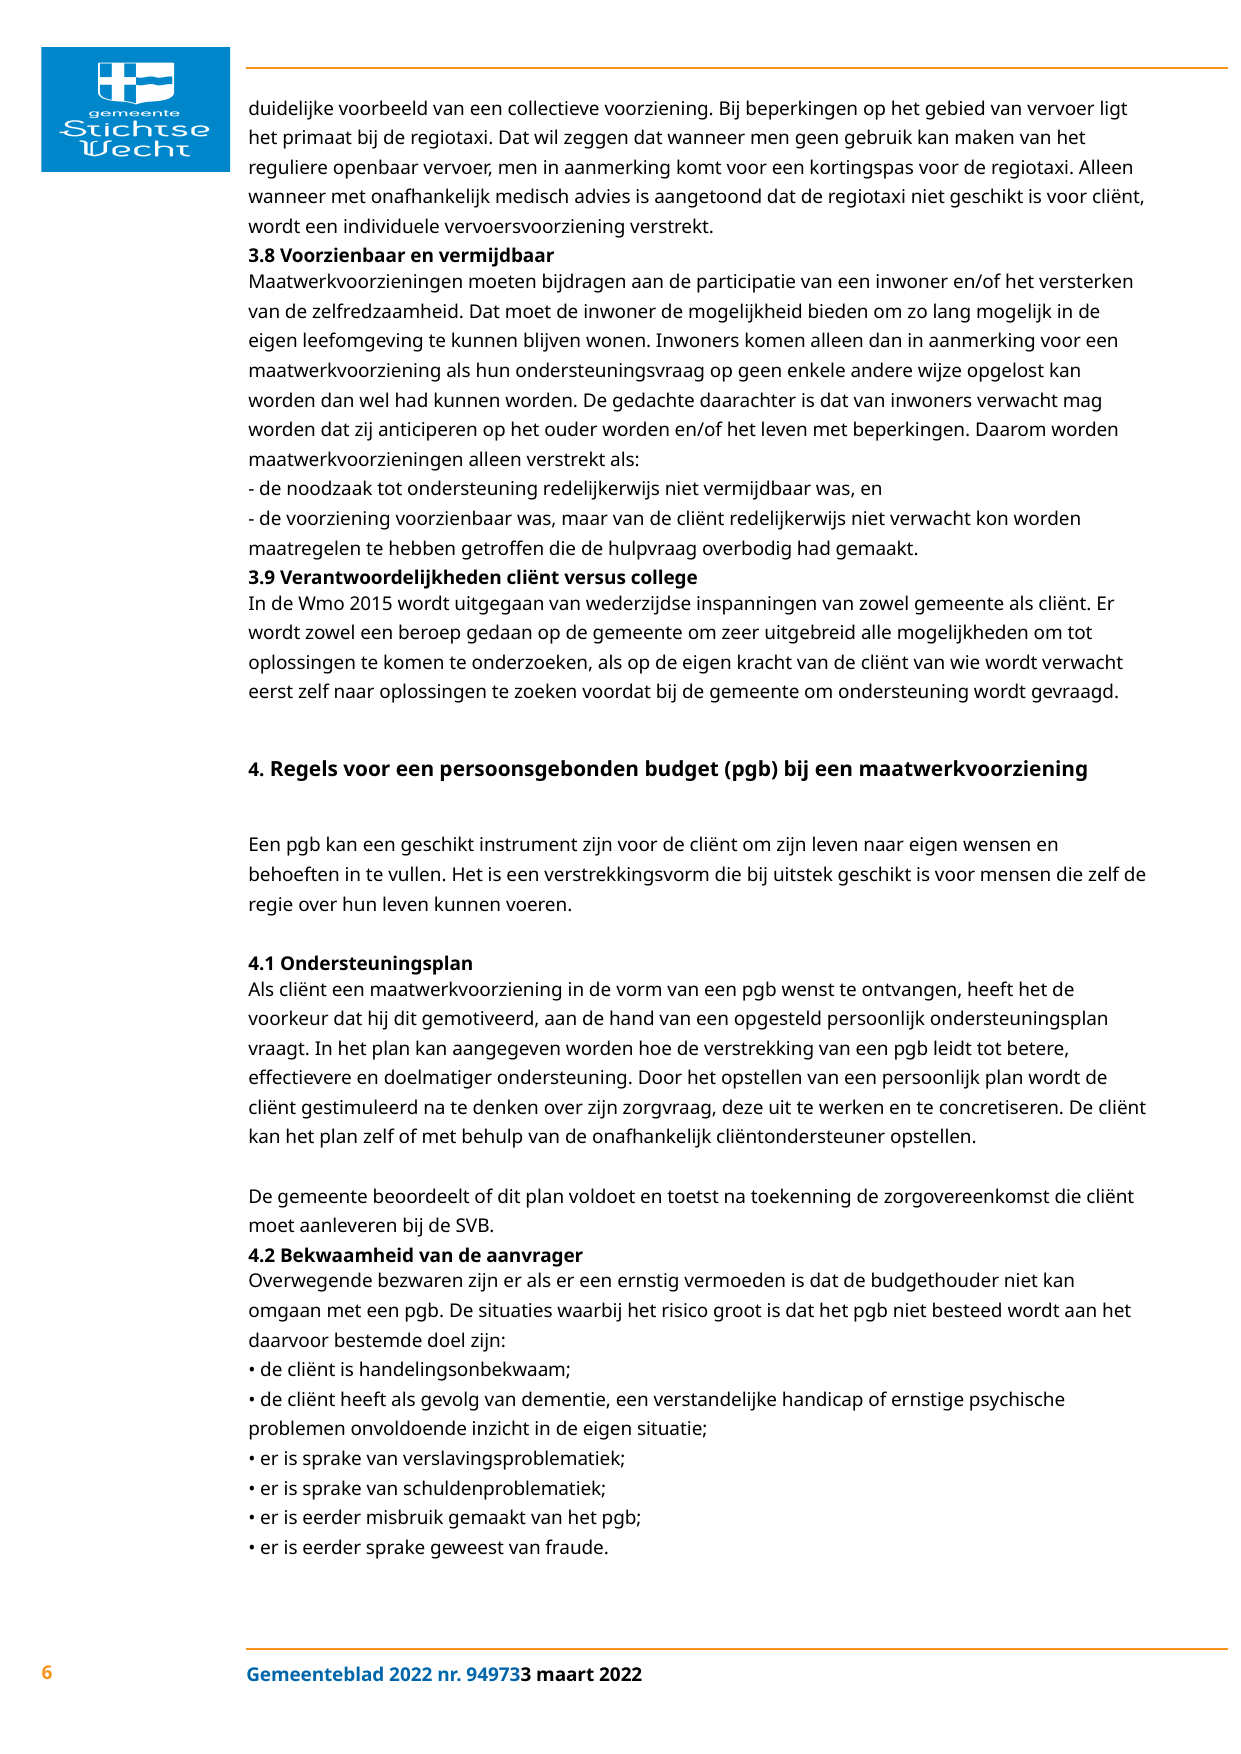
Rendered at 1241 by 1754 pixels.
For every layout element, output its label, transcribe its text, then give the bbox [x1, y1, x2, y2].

text duidelijke voorbeeld van een collectieve voorziening. Bij beperkingen op het gebied van vervoer ligt het primaat bij de regiotaxi. Dat wil zeggen dat wanneer men geen gebruik kan maken van het reguliere openbaar vervoer, men in aanmerking komt voor een kortingspas voor de regiotaxi. Alleen wanneer met onafhankelijk medisch advies is aangetoond dat de regiotaxi niet geschikt is voor cliënt, wordt een individuele vervoersvoorziening verstrekt. [248, 95, 1152, 239]
text In de Wmo 2015 wordt uitgegaan van wederzijdse inspanningen van zowel gemeente als cliënt. Er wordt zowel een beroep gedaan op de gemeente om zeer uitgebreid alle mogelijkheden om tot oplossingen te komen te onderzoeken, als op de eigen kracht van de cliënt van wie wordt verwacht eerst zelf naar oplossingen te zoeken voordat bij de gemeente om ondersteuning wordt gevraagd. [248, 590, 1152, 704]
picture [99, 63, 135, 101]
text Een pgb kan een geschikt instrument zijn voor de cliënt om zijn leven naar eigen wensen en behoeften in te vullen. Het is een verstrekkingsvorm die bij uitstek geschikt is voor mensen die zelf de regie over hun leven kunnen voeren. [248, 832, 1152, 917]
text 3.9 Verantwoordelijkheden cliënt versus college [248, 564, 1152, 590]
text Overwegende bezwaren zijn er als er een ernstig vermoeden is dat de budgethouder niet kan omgaan met een pgb. De situaties waarbij het risico groot is dat het pgb niet besteed wordt aan het daarvoor bestemde doel zijn: [248, 1268, 1152, 1353]
text • er is eerder sprake geweest van fraude. [248, 1534, 1152, 1560]
text 4. Regels voor een persoonsgebonden budget (pgb) bij een maatwerkvoorziening [248, 754, 1152, 782]
text - de noodzaak tot ondersteuning redelijkerwijs niet vermijdbaar was, en [248, 476, 1152, 501]
text 4.1 Ondersteuningsplan [248, 950, 1152, 976]
text De gemeente beoordeelt of dit plan voldoet en toetst na toekenning de zorgovereenkomst die cliënt moet aanleveren bij de SVB. [248, 1183, 1152, 1238]
text 3.8 Voorzienbaar en vermijdbaar [248, 243, 1152, 268]
text • er is sprake van verslavingsproblematiek; [248, 1445, 1152, 1471]
text • de cliënt is handelingsonbekwaam; [248, 1356, 1152, 1382]
text Maatwerkvoorzieningen moeten bijdragen aan de participatie van een inwoner en/of het versterken van de zelfredzaamheid. Dat moet de inwoner de mogelijkheid bieden om zo lang mogelijk in de eigen leefomgeving te kunnen blijven wonen. Inwoners komen alleen dan in aanmerking voor een maatwerkvoorziening als hun ondersteuningsvraag op geen enkele andere wijze opgelost kan worden dan wel had kunnen worden. De gedachte daarachter is dat van inwoners verwacht mag worden dat zij anticiperen op het ouder worden en/of het leven met beperkingen. Daarom worden maatwerkvoorzieningen alleen verstrekt als: [248, 268, 1152, 472]
text Als cliënt een maatwerkvoorziening in de vorm van een pgb wenst te ontvangen, heeft het de voorkeur dat hij dit gemotiveerd, aan de hand van een opgesteld persoonlijk ondersteuningsplan vraagt. In het plan kan aangegeven worden hoe de verstrekking van een pgb leidt tot betere, effectievere en doelmatiger ondersteuning. Door het opstellen van een persoonlijk plan wordt de cliënt gestimuleerd na te denken over zijn zorgvraag, deze uit te werken en te concretiseren. De cliënt kan het plan zelf of met behulp van de onafhankelijk cliëntondersteuner opstellen. [248, 976, 1152, 1149]
text - de voorziening voorzienbaar was, maar van de cliënt redelijkerwijs niet verwacht kon worden maatregelen te hebben getroffen die de hulpvraag overbodig had gemaakt. [248, 505, 1152, 560]
picture [137, 63, 174, 103]
text 4.2 Bekwaamheid van de aanvrager [248, 1242, 1152, 1268]
text • er is eerder misbruik gemaakt van het pgb; [248, 1504, 1152, 1530]
text • er is sprake van schuldenproblematiek; [248, 1475, 1152, 1501]
text • de cliënt heeft als gevolg van dementie, een verstandelijke handicap of ernstige psychische problemen onvoldoende inzicht in de eigen situatie; [248, 1386, 1152, 1441]
